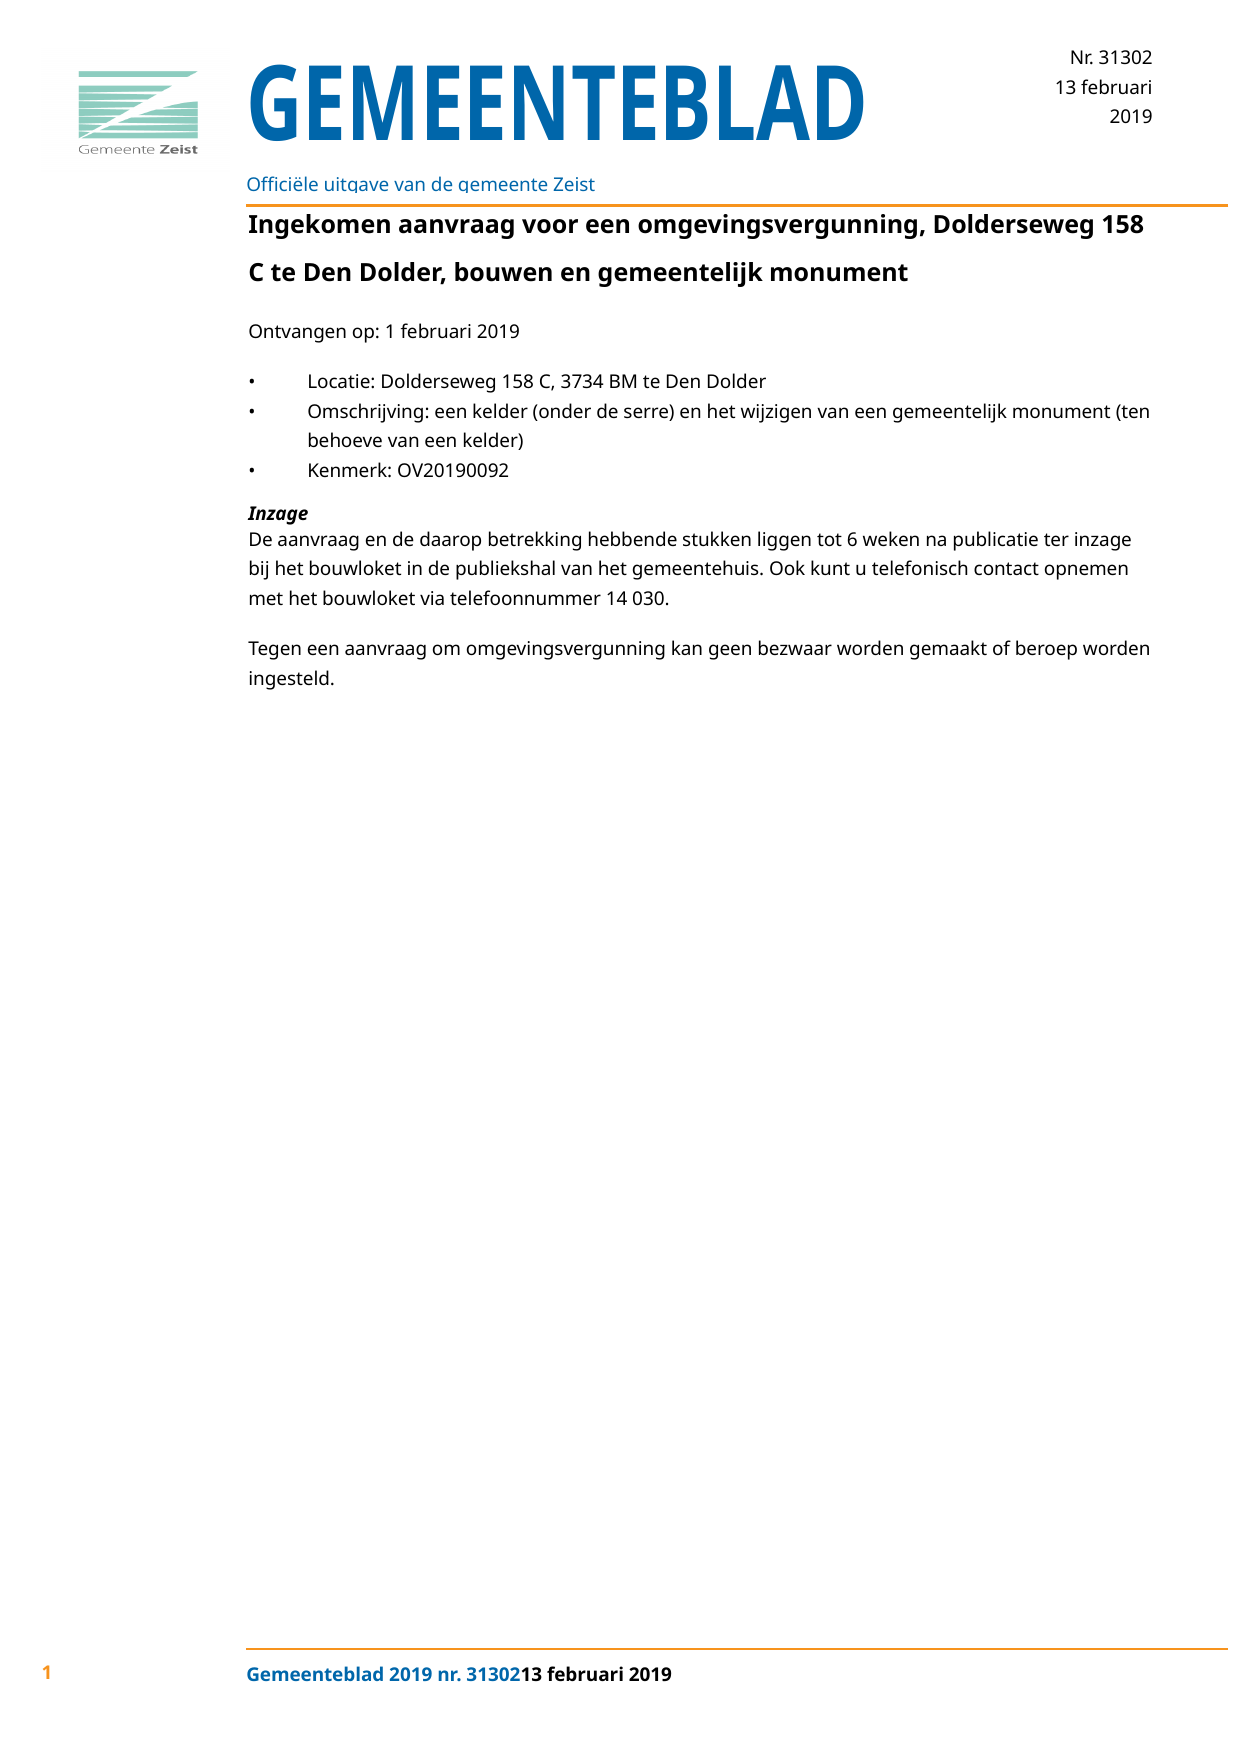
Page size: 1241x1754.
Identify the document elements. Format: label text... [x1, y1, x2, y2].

text Ontvangen op: 1 februari 2019 [248, 318, 1152, 344]
text Ingekomen aanvraag voor een omgevingsvergunning, Dolderseweg 158 C te Den Dolder, bouwen en gemeentelijk monument [248, 207, 1152, 288]
text Tegen een aanvraag om omgevingsvergunning kan geen bezwaar worden gemaakt of beroep worden ingesteld. [248, 636, 1152, 691]
text De aanvraag en de daarop betrekking hebbende stukken liggen tot 6 weken na publicatie ter inzage bij het bouwloket in de publiekshal van het gemeentehuis. Ook kunt u telefonisch contact opnemen met het bouwloket via telefoonnummer 14 030. [248, 526, 1152, 611]
text Inzage [248, 500, 1152, 526]
picture [41, 47, 231, 172]
list Omschrijving: een kelder (onder de serre) en het wijzigen van een gemeentelijk monument (ten behoeve van een kelder) [248, 398, 1152, 453]
list Locatie: Dolderseweg 158 C, 3734 BM te Den Dolder [248, 368, 1152, 394]
list Kenmerk: OV20190092 [248, 457, 1152, 483]
